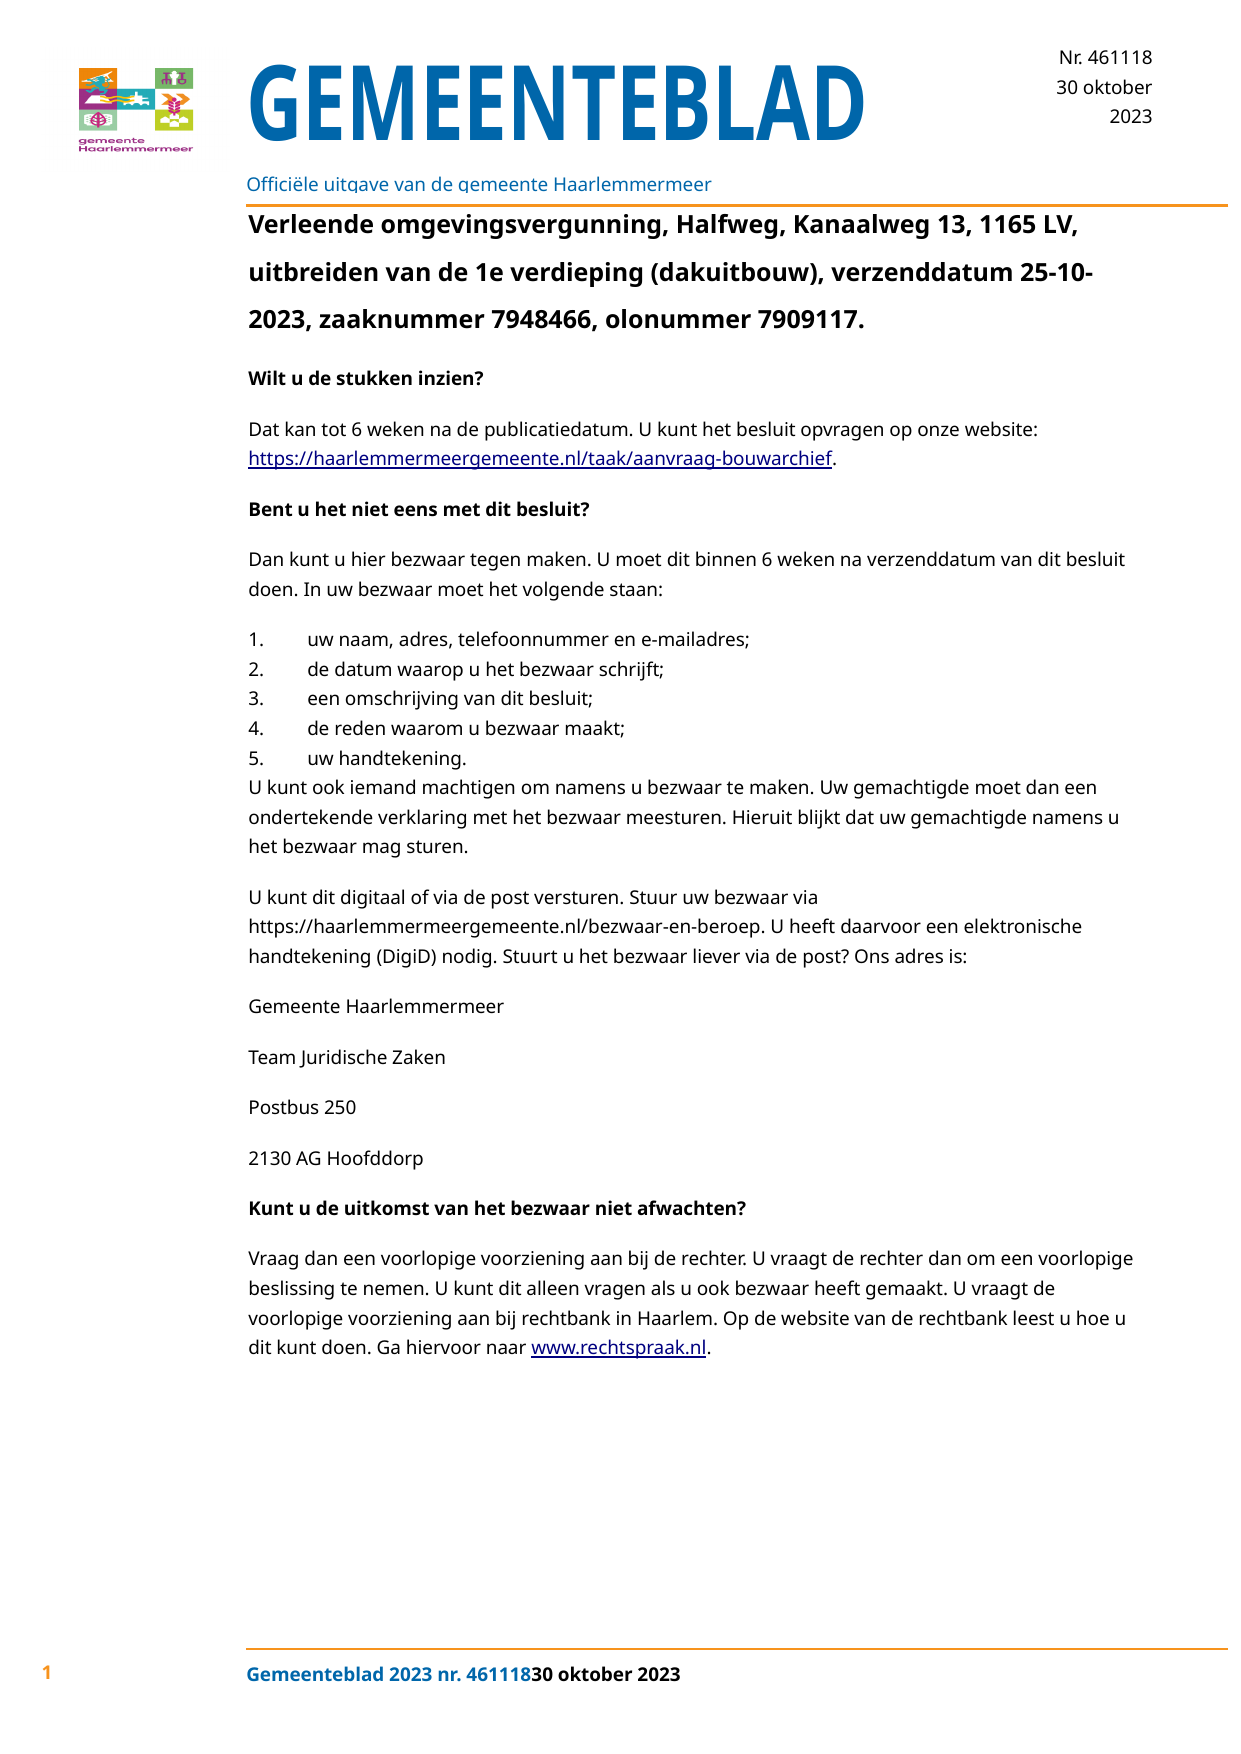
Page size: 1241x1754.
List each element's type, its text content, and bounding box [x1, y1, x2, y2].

list uw naam, adres, telefoonnummer en e-mailadres; [248, 626, 1152, 652]
list een omschrijving van dit besluit; [248, 686, 1152, 711]
list de reden waarom u bezwaar maakt; [248, 715, 1152, 741]
text Team Juridische Zaken [248, 1044, 1152, 1069]
text Gemeente Haarlemmermeer [248, 993, 1152, 1019]
text Verleende omgevingsvergunning, Halfweg, Kanaalweg 13, 1165 LV, uitbreiden van de 1e verdieping (dakuitbouw), verzenddatum 25-10-2023, zaaknummer 7948466, olonummer 7909117. [248, 207, 1152, 336]
text U kunt dit digitaal of via de post versturen. Stuur uw bezwaar via https://haarlemmermeergemeente.nl/bezwaar-en-beroep. U heeft daarvoor een elektronische handtekening (DigiD) nodig. Stuurt u het bezwaar liever via de post? Ons adres is: [248, 884, 1152, 969]
text 2130 AG Hoofddorp [248, 1145, 1152, 1170]
list de datum waarop u het bezwaar schrijft; [248, 656, 1152, 682]
text U kunt ook iemand machtigen om namens u bezwaar te maken. Uw gemachtigde moet dan een ondertekende verklaring met het bezwaar meesturen. Hieruit blijkt dat uw gemachtigde namens u het bezwaar mag sturen. [248, 774, 1152, 859]
list uw handtekening. [248, 745, 1152, 770]
text Bent u het niet eens met dit besluit? [248, 496, 1152, 522]
text Dat kan tot 6 weken na de publicatiedatum. U kunt het besluit opvragen op onze website: https://haarlemmermeergemeente.nl/taak/aanvraag-bouwarchief. [248, 416, 1152, 471]
text Wilt u de stukken inzien? [248, 366, 1152, 391]
text Postbus 250 [248, 1094, 1152, 1120]
text Kunt u de uitkomst van het bezwaar niet afwachten? [248, 1195, 1152, 1221]
picture [41, 47, 231, 172]
text Dan kunt u hier bezwaar tegen maken. U moet dit binnen 6 weken na verzenddatum van dit besluit doen. In uw bezwaar moet het volgende staan: [248, 546, 1152, 602]
text Vraag dan een voorlopige voorziening aan bij de rechter. U vraagt de rechter dan om een voorlopige beslissing te nemen. U kunt dit alleen vragen als u ook bezwaar heeft gemaakt. U vraagt de voorlopige voorziening aan bij rechtbank in Haarlem. Op de website van de rechtbank leest u hoe u dit kunt doen. Ga hiervoor naar www.rechtspraak.nl. [248, 1246, 1152, 1360]
